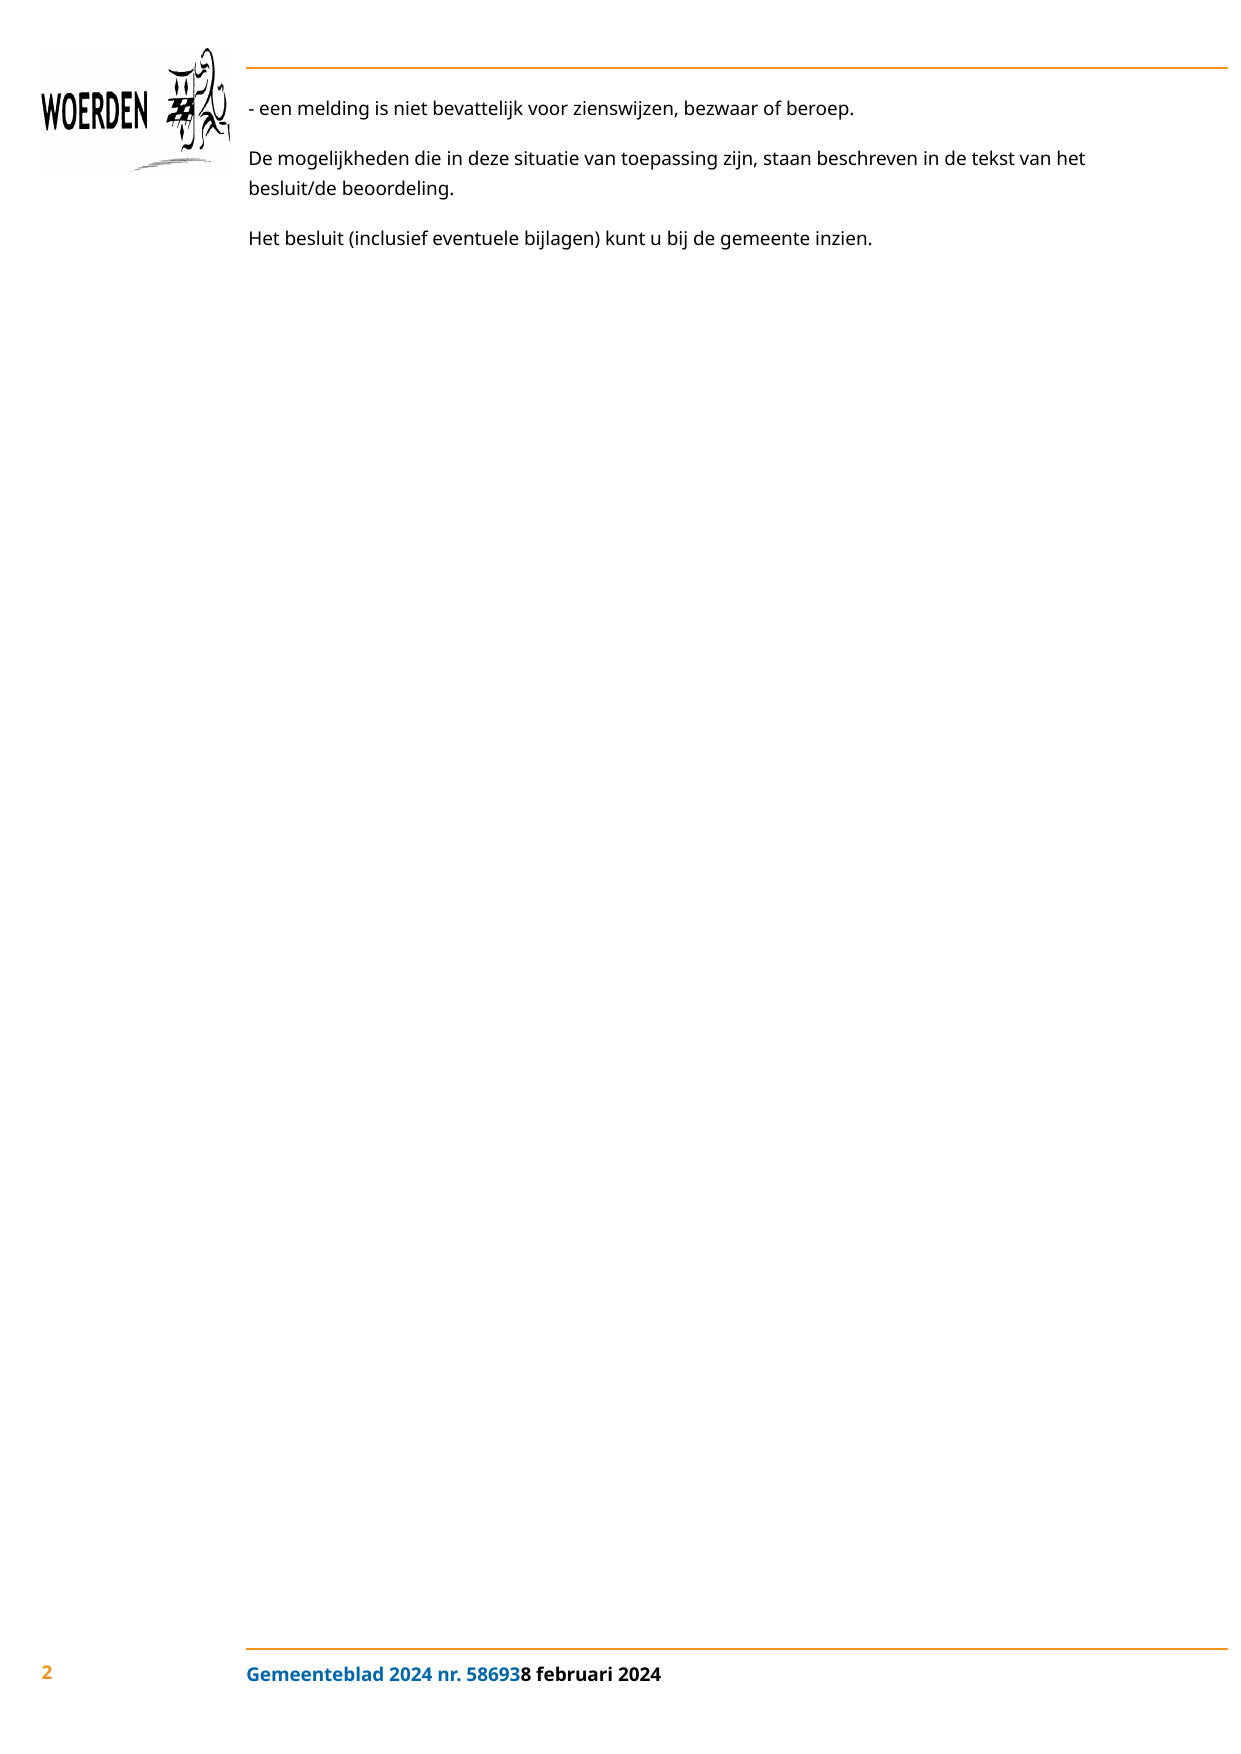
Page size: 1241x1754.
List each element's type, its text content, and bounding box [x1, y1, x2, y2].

picture [41, 47, 231, 172]
text Het besluit (inclusief eventuele bijlagen) kunt u bij de gemeente inzien. [248, 225, 1152, 251]
text De mogelijkheden die in deze situatie van toepassing zijn, staan beschreven in de tekst van het besluit/de beoordeling. [248, 145, 1152, 201]
text - een melding is niet bevattelijk voor zienswijzen, bezwaar of beroep. [248, 95, 1152, 121]
